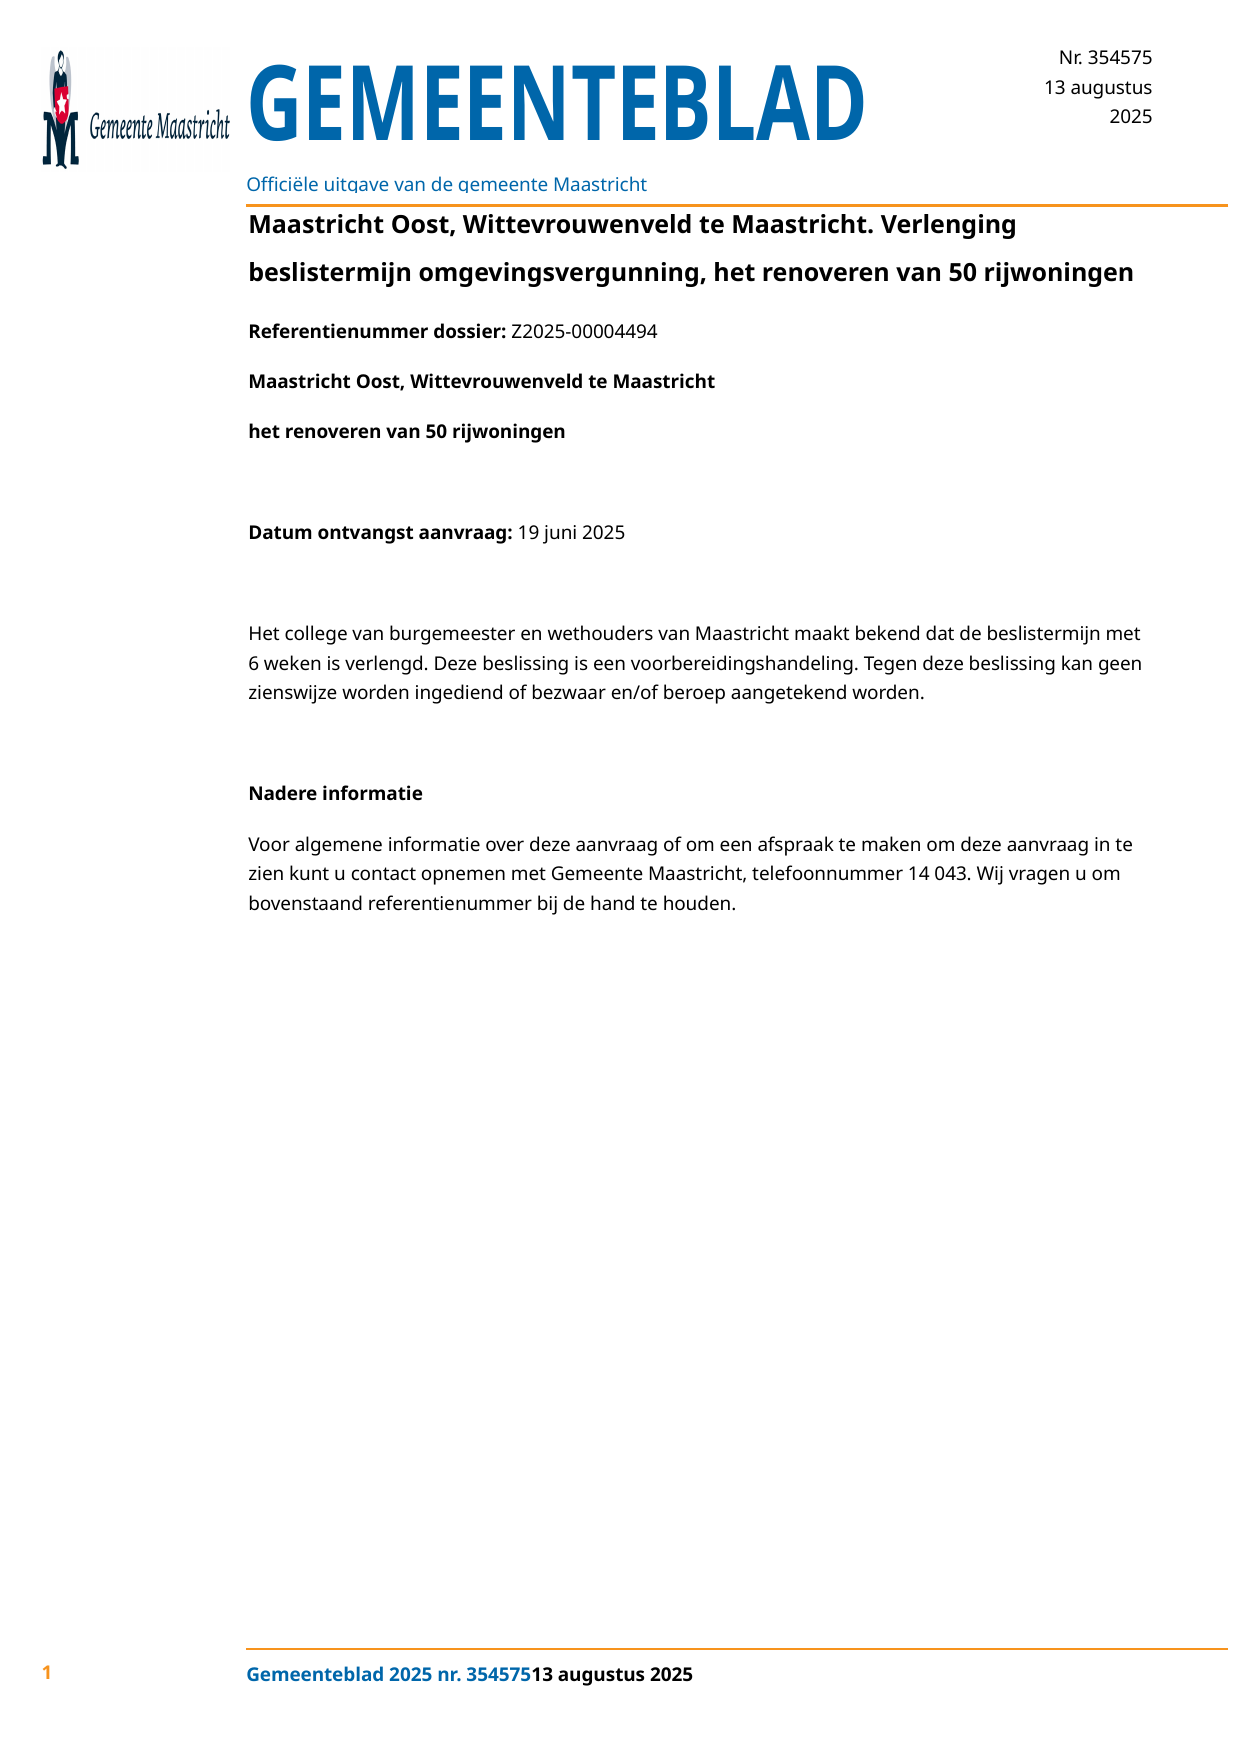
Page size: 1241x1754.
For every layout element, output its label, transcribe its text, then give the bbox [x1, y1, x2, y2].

text het renoveren van 50 rijwoningen [248, 419, 1152, 444]
text Voor algemene informatie over deze aanvraag of om een afspraak te maken om deze aanvraag in te zien kunt u contact opnemen met Gemeente Maastricht, telefoonnummer 14 043. Wij vragen u om bovenstaand referentienummer bij de hand te houden. [248, 831, 1152, 916]
text Het college van burgemeester en wethouders van Maastricht maakt bekend dat de beslistermijn met 6 weken is verlengd. Deze beslissing is een voorbereidingshandeling. Tegen deze beslissing kan geen zienswijze worden ingediend of bezwaar en/of beroep aangetekend worden. [248, 620, 1152, 705]
text Maastricht Oost, Wittevrouwenveld te Maastricht. Verlenging beslistermijn omgevingsvergunning, het renoveren van 50 rijwoningen [248, 207, 1152, 288]
text Nadere informatie [248, 780, 1152, 806]
text Datum ontvangst aanvraag: 19 juni 2025 [248, 519, 1152, 545]
picture [41, 47, 231, 172]
text Maastricht Oost, Wittevrouwenveld te Maastricht [248, 368, 1152, 394]
text Referentienummer dossier: Z2025-00004494 [248, 318, 1152, 344]
